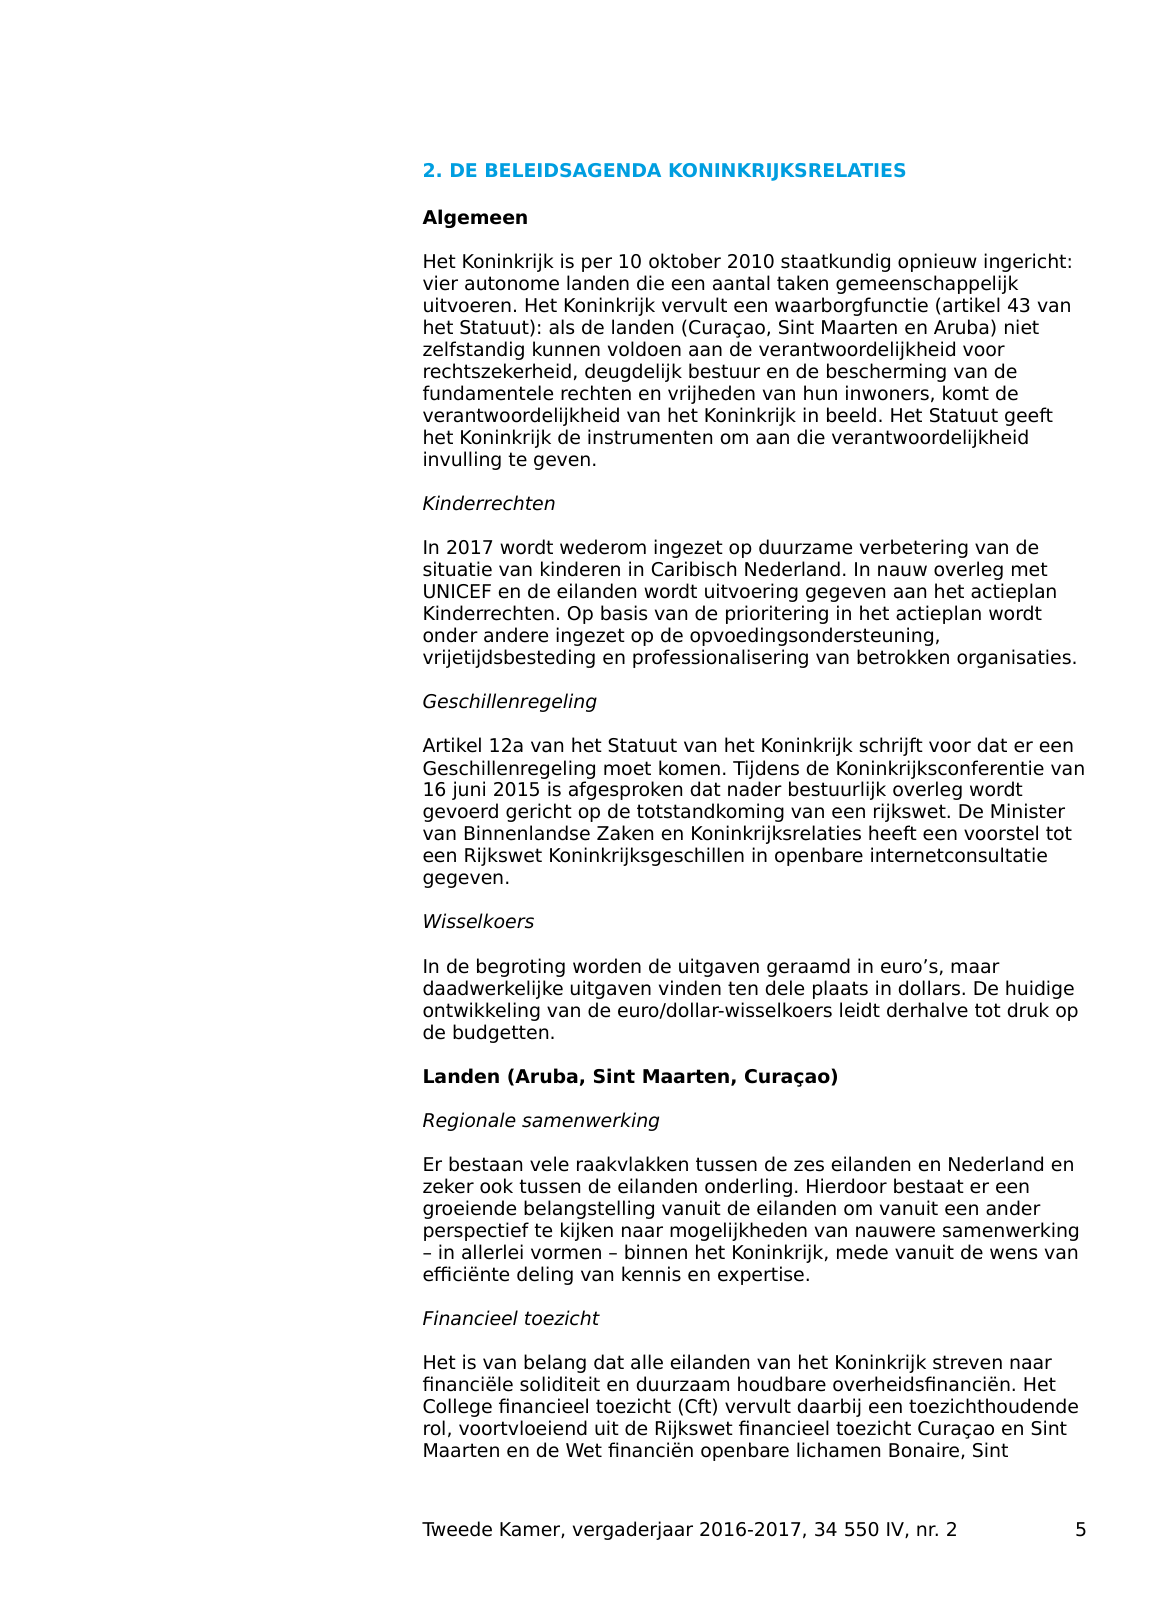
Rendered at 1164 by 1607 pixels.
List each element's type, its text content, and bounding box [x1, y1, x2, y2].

text Er bestaan vele raakvlakken tussen de zes eilanden en Nederland en zeker ook tussen de eilanden onderling. Hierdoor bestaat er een groeiende belangstelling vanuit de eilanden om vanuit een ander perspectief te kijken naar mogelijkheden van nauwere samenwerking – in allerlei vormen – binnen het Koninkrijk, mede vanuit de wens van efficiënte deling van kennis en expertise. [422, 1154, 1087, 1286]
subtitle Financieel toezicht [422, 1308, 1087, 1330]
text Artikel 12a van het Statuut van het Koninkrijk schrijft voor dat er een Geschillenregeling moet komen. Tijdens de Koninkrijksconferentie van 16 juni 2015 is afgesproken dat nader bestuurlijk overleg wordt gevoerd gericht op de totstandkoming van een rijkswet. De Minister van Binnenlandse Zaken en Koninkrijksrelaties heeft een voorstel tot een Rijkswet Koninkrijksgeschillen in openbare internetconsultatie gegeven. [422, 735, 1087, 889]
subtitle 2. DE BELEIDSAGENDA KONINKRIJKSRELATIES [422, 160, 1087, 182]
subtitle Kinderrechten [422, 493, 1087, 515]
subtitle Regionale samenwerking [422, 1110, 1087, 1132]
subtitle Wisselkoers [422, 911, 1087, 933]
text Het is van belang dat alle eilanden van het Koninkrijk streven naar financiële soliditeit en duurzaam houdbare overheidsfinanciën. Het College financieel toezicht (Cft) vervult daarbij een toezichthoudende rol, voortvloeiend uit de Rijkswet financieel toezicht Curaçao en Sint Maarten en de Wet financiën openbare lichamen Bonaire, Sint [422, 1352, 1087, 1462]
text Het Koninkrijk is per 10 oktober 2010 staatkundig opnieuw ingericht: vier autonome landen die een aantal taken gemeenschappelijk uitvoeren. Het Koninkrijk vervult een waarborgfunctie (artikel 43 van het Statuut): als de landen (Curaçao, Sint Maarten en Aruba) niet zelfstandig kunnen voldoen aan de verantwoordelijkheid voor rechtszekerheid, deugdelijk bestuur en de bescherming van de fundamentele rechten en vrijheden van hun inwoners, komt de verantwoordelijkheid van het Koninkrijk in beeld. Het Statuut geeft het Koninkrijk de instrumenten om aan die verantwoordelijkheid invulling te geven. [422, 251, 1087, 471]
text In 2017 wordt wederom ingezet op duurzame verbetering van de situatie van kinderen in Caribisch Nederland. In nauw overleg met UNICEF en de eilanden wordt uitvoering gegeven aan het actieplan Kinderrechten. Op basis van de prioritering in het actieplan wordt onder andere ingezet op de opvoedingsondersteuning, vrijetijdsbesteding en professionalisering van betrokken organisaties. [422, 537, 1087, 669]
subtitle Geschillenregeling [422, 691, 1087, 713]
subtitle Landen (Aruba, Sint Maarten, Curaçao) [422, 1066, 1087, 1088]
subtitle Algemeen [422, 207, 1087, 229]
text In de begroting worden de uitgaven geraamd in euro’s, maar daadwerkelijke uitgaven vinden ten dele plaats in dollars. De huidige ontwikkeling van de euro/dollar-wisselkoers leidt derhalve tot druk op de budgetten. [422, 956, 1087, 1043]
